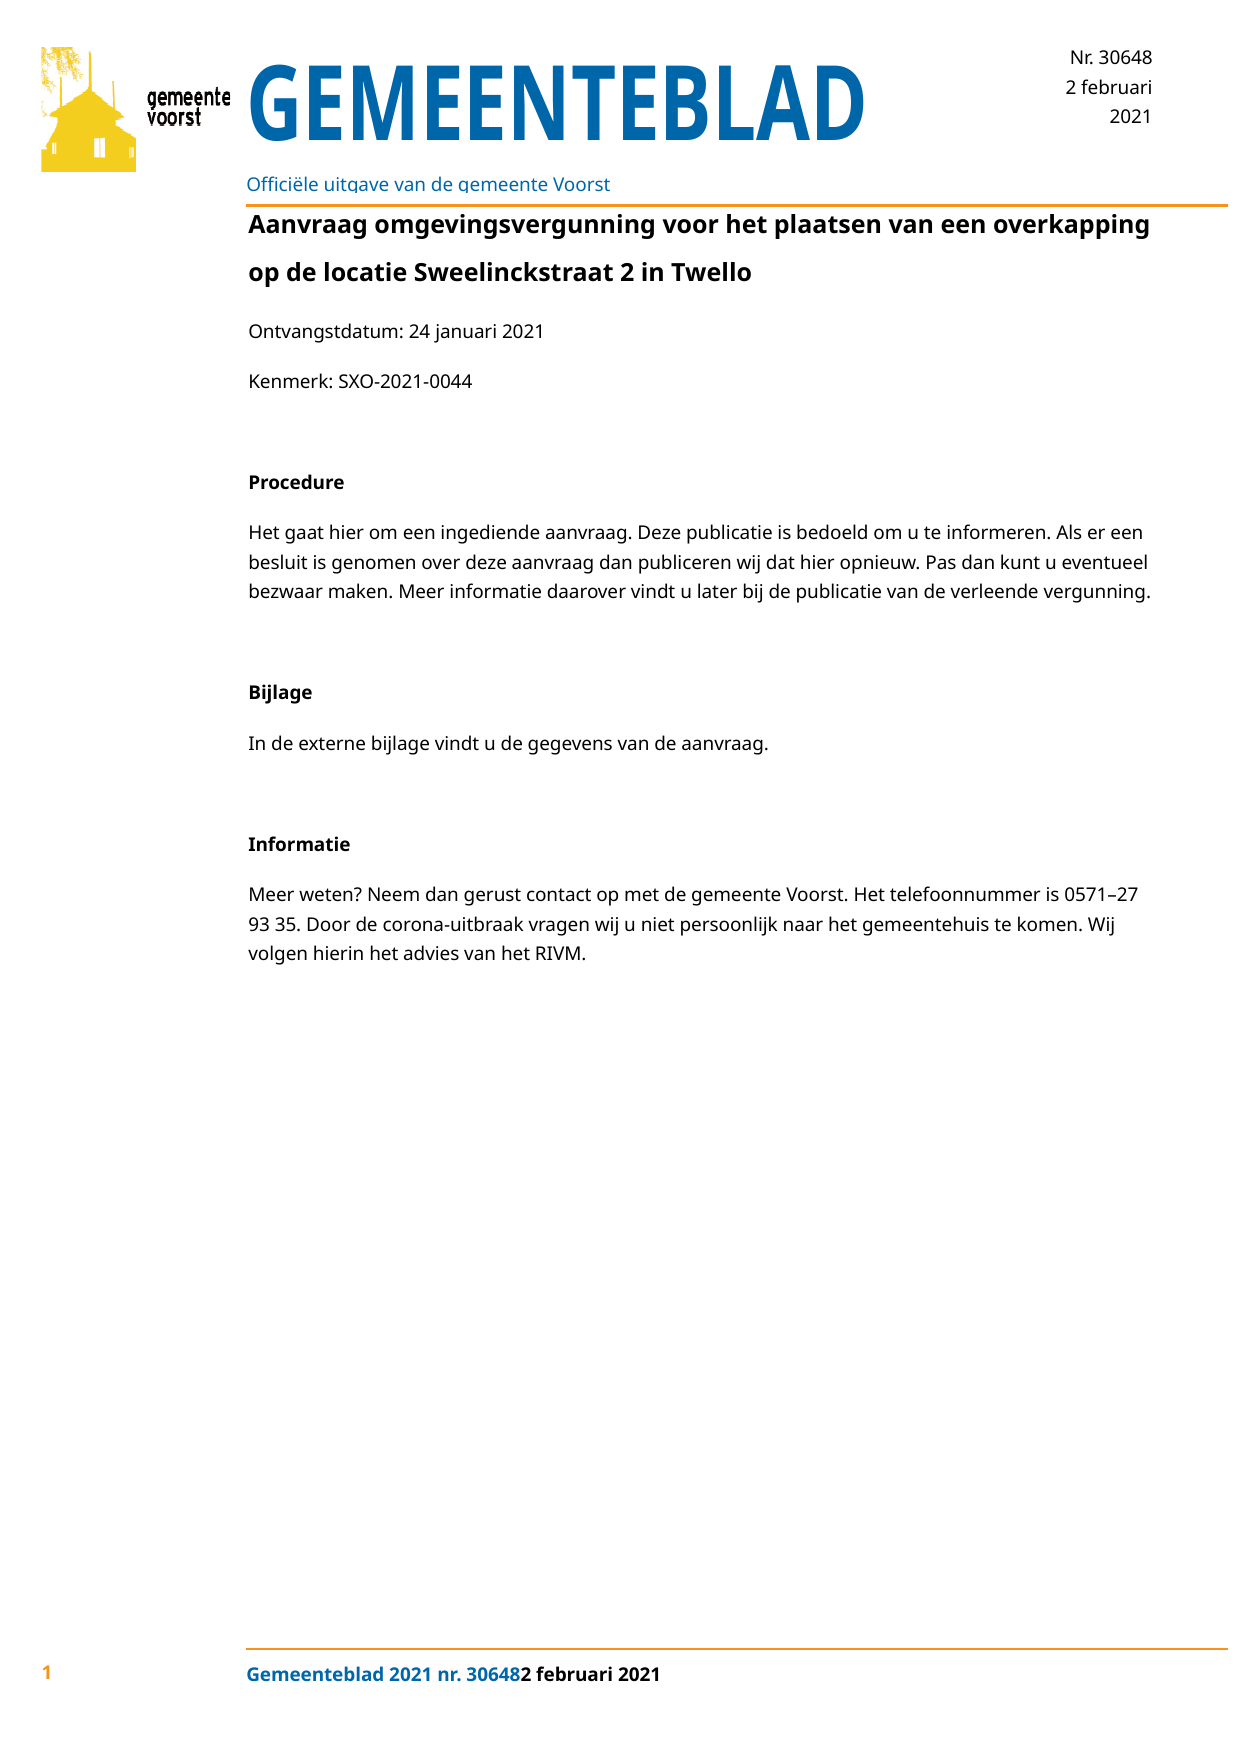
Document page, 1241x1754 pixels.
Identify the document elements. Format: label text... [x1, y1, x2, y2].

text Ontvangstdatum: 24 januari 2021 [248, 318, 1152, 344]
text Bijlage [248, 679, 1152, 705]
text In de externe bijlage vindt u de gegevens van de aanvraag. [248, 730, 1152, 756]
text Procedure [248, 469, 1152, 495]
picture [41, 47, 231, 172]
text Aanvraag omgevingsvergunning voor het plaatsen van een overkapping op de locatie Sweelinckstraat 2 in Twello [248, 207, 1152, 288]
text Het gaat hier om een ingediende aanvraag. Deze publicatie is bedoeld om u te informeren. Als er een besluit is genomen over deze aanvraag dan publiceren wij dat hier opnieuw. Pas dan kunt u eventueel bezwaar maken. Meer informatie daarover vindt u later bij de publicatie van de verleende vergunning. [248, 519, 1152, 604]
text Kenmerk: SXO-2021-0044 [248, 368, 1152, 394]
text Informatie [248, 831, 1152, 857]
text Meer weten? Neem dan gerust contact op met de gemeente Voorst. Het telefoonnummer is 0571–27 93 35. Door de corona-uitbraak vragen wij u niet persoonlijk naar het gemeentehuis te komen. Wij volgen hierin het advies van het RIVM. [248, 881, 1152, 966]
